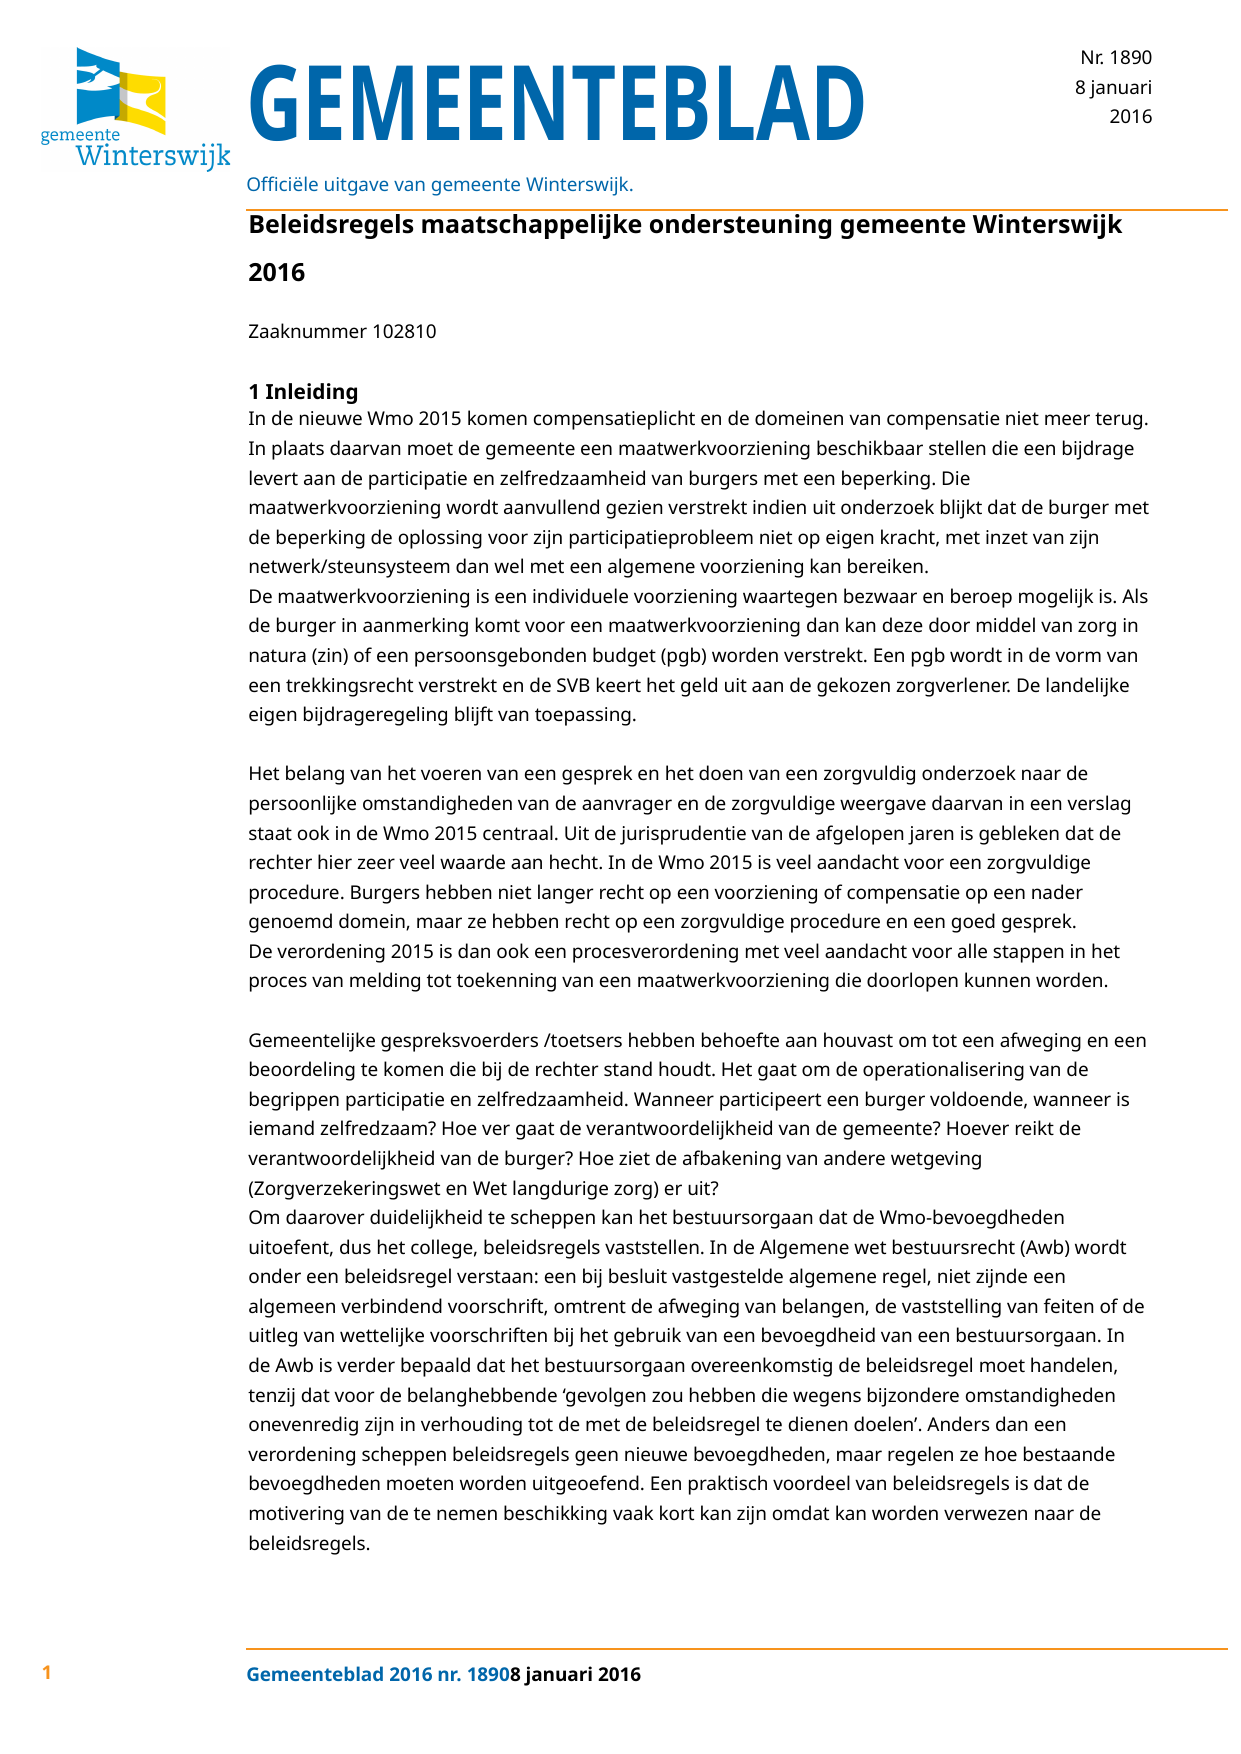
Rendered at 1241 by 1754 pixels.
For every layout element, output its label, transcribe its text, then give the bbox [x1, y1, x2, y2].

text Om daarover duidelijkheid te scheppen kan het bestuursorgaan dat de Wmo-bevoegdheden uitoefent, dus het college, beleidsregels vaststellen. In de Algemene wet bestuursrecht (Awb) wordt onder een beleidsregel verstaan: een bij besluit vastgestelde algemene regel, niet zijnde een algemeen verbindend voorschrift, omtrent de afweging van belangen, de vaststelling van feiten of de uitleg van wettelijke voorschriften bij het gebruik van een bevoegdheid van een bestuursorgaan. In de Awb is verder bepaald dat het bestuursorgaan overeenkomstig de beleidsregel moet handelen, tenzij dat voor de belanghebbende ‘gevolgen zou hebben die wegens bijzondere omstandigheden onevenredig zijn in verhouding tot de met de beleidsregel te dienen doelen’. Anders dan een verordening scheppen beleidsregels geen nieuwe bevoegdheden, maar regelen ze hoe bestaande bevoegdheden moeten worden uitgeoefend. Een praktisch voordeel van beleidsregels is dat de motivering van de te nemen beschikking vaak kort kan zijn omdat kan worden verwezen naar de beleidsregels. [248, 1204, 1152, 1555]
text Zaaknummer 102810 [248, 318, 1152, 344]
text Gemeentelijke gespreksvoerders /toetsers hebben behoefte aan houvast om tot een afweging en een beoordeling te komen die bij de rechter stand houdt. Het gaat om de operationalisering van de begrippen participatie en zelfredzaamheid. Wanneer participeert een burger voldoende, wanneer is iemand zelfredzaam? Hoe ver gaat de verantwoordelijkheid van de gemeente? Hoever reikt de verantwoordelijkheid van de burger? Hoe ziet de afbakening van andere wetgeving (Zorgverzekeringswet en Wet langdurige zorg) er uit? [248, 1027, 1152, 1200]
text In de nieuwe Wmo 2015 komen compensatieplicht en de domeinen van compensatie niet meer terug. In plaats daarvan moet de gemeente een maatwerkvoorziening beschikbaar stellen die een bijdrage levert aan de participatie en zelfredzaamheid van burgers met een beperking. Die maatwerkvoorziening wordt aanvullend gezien verstrekt indien uit onderzoek blijkt dat de burger met de beperking de oplossing voor zijn participatieprobleem niet op eigen kracht, met inzet van zijn netwerk/steunsysteem dan wel met een algemene voorziening kan bereiken. [248, 406, 1152, 579]
picture [225, 153, 231, 162]
picture [41, 47, 231, 172]
text Beleidsregels maatschappelijke ondersteuning gemeente Winterswijk 2016 [248, 211, 1152, 288]
text De maatwerkvoorziening is een individuele voorziening waartegen bezwaar en beroep mogelijk is. Als de burger in aanmerking komt voor een maatwerkvoorziening dan kan deze door middel van zorg in natura (zin) of een persoonsgebonden budget (pgb) worden verstrekt. Een pgb wordt in de vorm van een trekkingsrecht verstrekt en de SVB keert het geld uit aan de gekozen zorgverlener. De landelijke eigen bijdrageregeling blijft van toepassing. [248, 583, 1152, 727]
text 1 Inleiding [248, 377, 1152, 406]
text Het belang van het voeren van een gesprek en het doen van een zorgvuldig onderzoek naar de persoonlijke omstandigheden van de aanvrager en de zorgvuldige weergave daarvan in een verslag staat ook in de Wmo 2015 centraal. Uit de jurisprudentie van de afgelopen jaren is gebleken dat de rechter hier zeer veel waarde aan hecht. In de Wmo 2015 is veel aandacht voor een zorgvuldige procedure. Burgers hebben niet langer recht op een voorziening of compensatie op een nader genoemd domein, maar ze hebben recht op een zorgvuldige procedure en een goed gesprek. [248, 761, 1152, 934]
text De verordening 2015 is dan ook een procesverordening met veel aandacht voor alle stappen in het proces van melding tot toekenning van een maatwerkvoorziening die doorlopen kunnen worden. [248, 938, 1152, 993]
